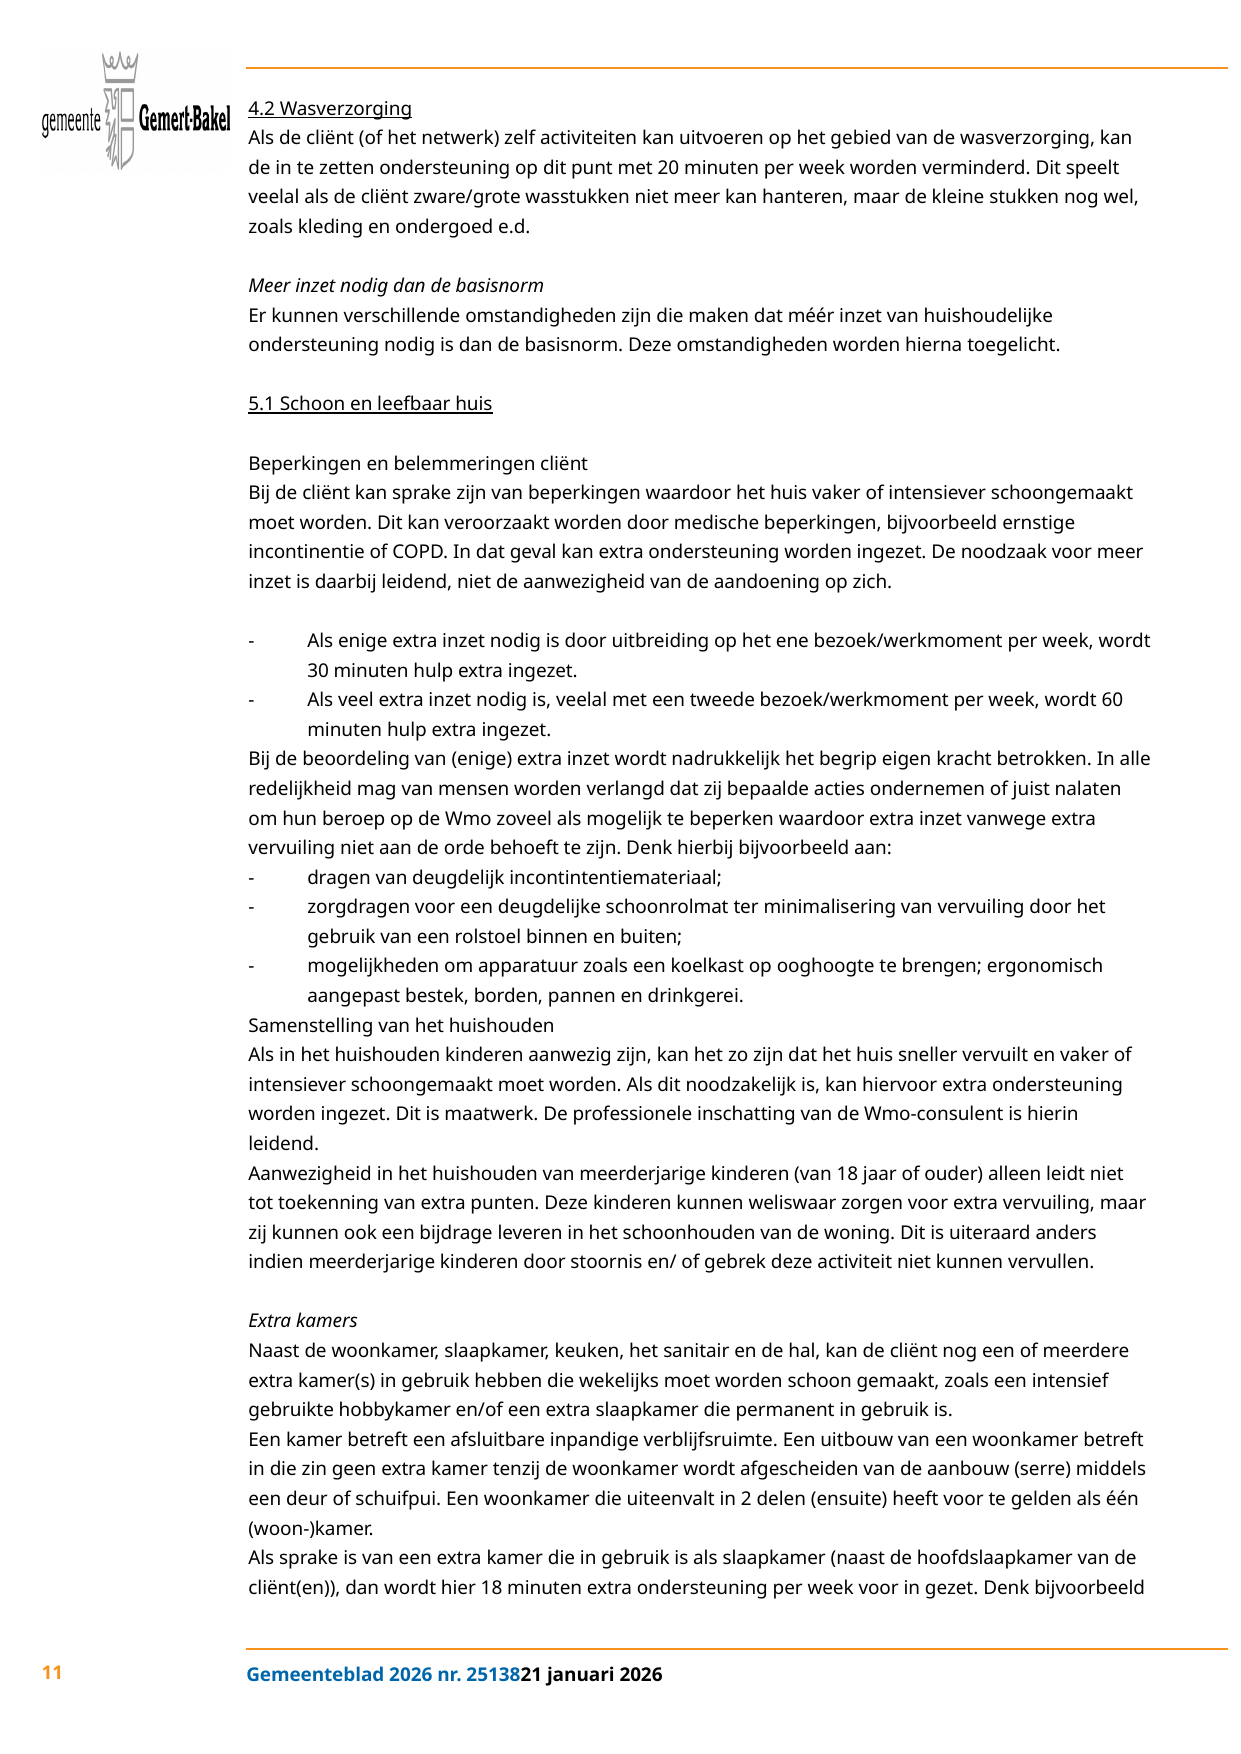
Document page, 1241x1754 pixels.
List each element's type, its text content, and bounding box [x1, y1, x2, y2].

table_header 4.2 Wasverzorging Als de cliënt (of het netwerk) zelf activiteiten kan uitvoeren op het gebied van de wasverzorging, kan de in te zetten ondersteuning op dit punt met 20 minuten per week worden verminderd. Dit speelt veelal als de cliënt zware/grote wasstukken niet meer kan hanteren, maar de kleine stukken nog wel, zoals kleding en ondergoed e.d. Meer inzet nodig dan de basisnorm Er kunnen verschillende omstandigheden zijn die maken dat méér inzet van huishoudelijke ondersteuning nodig is dan de basisnorm. Deze omstandigheden worden hierna toegelicht. 5.1 Schoon en leefbaar huis Beperkingen en belemmeringen cliënt Bij de cliënt kan sprake zijn van beperkingen waardoor het huis vaker of intensiever schoongemaakt moet worden. Dit kan veroorzaakt worden door medische beperkingen, bijvoorbeeld ernstige incontinentie of COPD. In dat geval kan extra ondersteuning worden ingezet. De noodzaak voor meer inzet is daarbij leidend, niet de aanwezigheid van de aandoening op zich. Als enige extra inzet nodig is door uitbreiding op het ene bezoek/werkmoment per week, wordt 30 minuten hulp extra ingezet. Als veel extra inzet nodig is, veelal met een tweede bezoek/werkmoment per week, wordt 60 minuten hulp extra ingezet. Bij de beoordeling van (enige) extra inzet wordt nadrukkelijk het begrip eigen kracht betrokken. In alle redelijkheid mag van mensen worden verlangd dat zij bepaalde acties ondernemen of juist nalaten om hun beroep op de Wmo zoveel als mogelijk te beperken waardoor extra inzet vanwege extra vervuiling niet aan de orde behoeft te zijn. Denk hierbij bijvoorbeeld aan: dragen van deugdelijk incontintentiemateriaal; zorgdragen voor een deugdelijke schoonrolmat ter minimalisering van vervuiling door het gebruik van een rolstoel binnen en buiten; mogelijkheden om apparatuur zoals een koelkast op ooghoogte te brengen; ergonomisch aangepast bestek, borden, pannen en drinkgerei. Samenstelling van het huishouden Als in het huishouden kinderen aanwezig zijn, kan het zo zijn dat het huis sneller vervuilt en vaker of intensiever schoongemaakt moet worden. Als dit noodzakelijk is, kan hiervoor extra ondersteuning worden ingezet. Dit is maatwerk. De professionele inschatting van de Wmo-consulent is hierin leidend. Aanwezigheid in het huishouden van meerderjarige kinderen (van 18 jaar of ouder) alleen leidt niet tot toekenning van extra punten. Deze kinderen kunnen weliswaar zorgen voor extra vervuiling, maar zij kunnen ook een bijdrage leveren in het schoonhouden van de woning. Dit is uiteraard anders indien meerderjarige kinderen door stoornis en/ of gebrek deze activiteit niet kunnen vervullen. Extra kamers Naast de woonkamer, slaapkamer, keuken, het sanitair en de hal, kan de cliënt nog een of meerdere extra kamer(s) in gebruik hebben die wekelijks moet worden schoon gemaakt, zoals een intensief gebruikte hobbykamer en/of een extra slaapkamer die permanent in gebruik is. Een kamer betreft een afsluitbare inpandige verblijfsruimte. Een uitbouw van een woonkamer betreft in die zin geen extra kamer tenzij de woonkamer wordt afgescheiden van de aanbouw (serre) middels een deur of schuifpui. Een woonkamer die uiteenvalt in 2 delen (ensuite) heeft voor te gelden als één (woon-)kamer. Als sprake is van een extra kamer die in gebruik is als slaapkamer (naast de hoofdslaapkamer van de cliënt(en)), dan wordt hier 18 minuten extra ondersteuning per week voor in gezet. Denk bijvoorbeeld [248, 95, 1152, 1600]
picture [41, 47, 231, 172]
